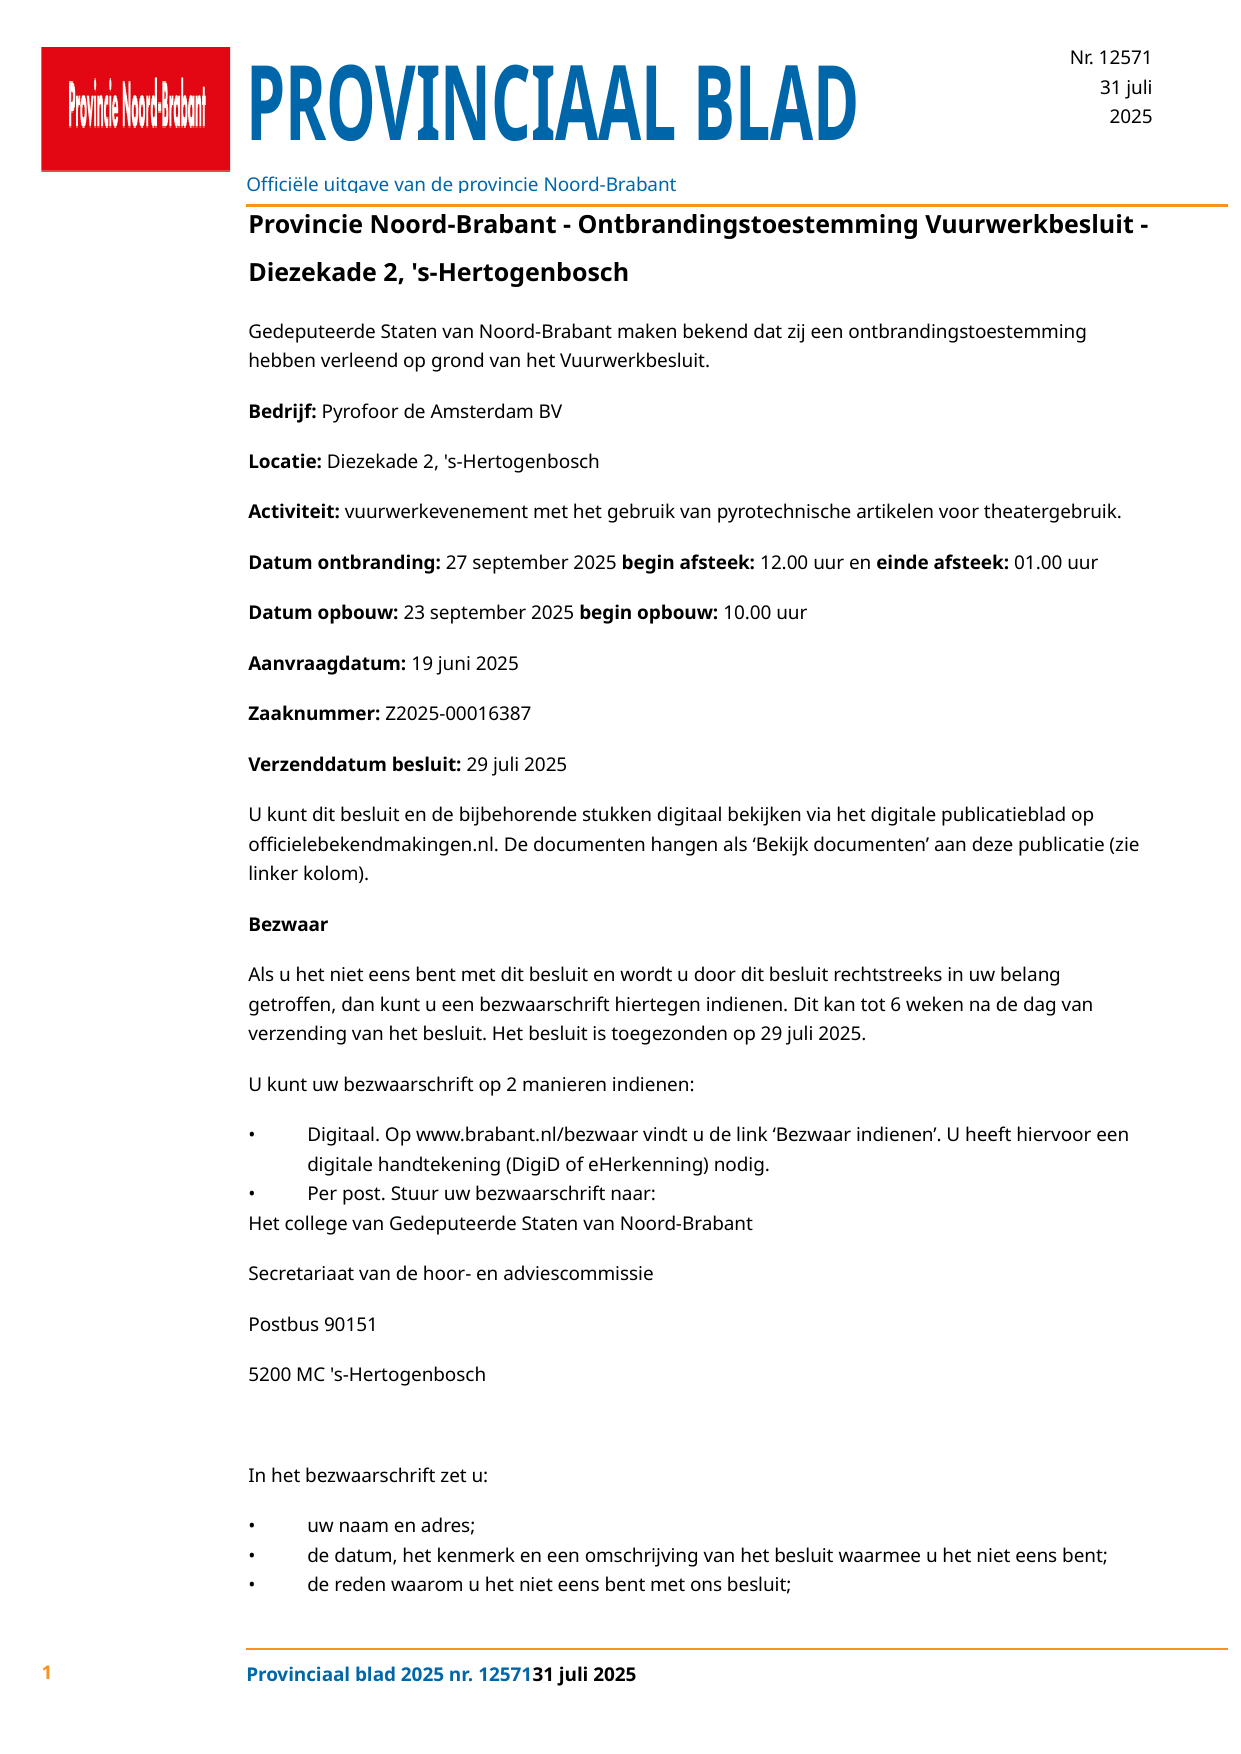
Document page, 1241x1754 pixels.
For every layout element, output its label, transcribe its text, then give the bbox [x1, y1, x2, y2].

text Het college van Gedeputeerde Staten van Noord-Brabant [248, 1210, 1152, 1236]
text U kunt dit besluit en de bijbehorende stukken digitaal bekijken via het digitale publicatieblad op officielebekendmakingen.nl. De documenten hangen als ‘Bekijk documenten’ aan deze publicatie (zie linker kolom). [248, 801, 1152, 886]
list de datum, het kenmerk en een omschrijving van het besluit waarmee u het niet eens bent; [248, 1542, 1152, 1568]
text U kunt uw bezwaarschrift op 2 manieren indienen: [248, 1071, 1152, 1097]
text Verzenddatum besluit: 29 juli 2025 [248, 751, 1152, 777]
text Postbus 90151 [248, 1311, 1152, 1337]
text In het bezwaarschrift zet u: [248, 1462, 1152, 1488]
list uw naam en adres; [248, 1512, 1152, 1538]
list de reden waarom u het niet eens bent met ons besluit; [248, 1572, 1152, 1597]
text Zaaknummer: Z2025-00016387 [248, 700, 1152, 726]
text Gedeputeerde Staten van Noord-Brabant maken bekend dat zij een ontbrandingstoestemming hebben verleend op grond van het Vuurwerkbesluit. [248, 318, 1152, 373]
text Activiteit: vuurwerkevenement met het gebruik van pyrotechnische artikelen voor theatergebruik. [248, 499, 1152, 524]
text Bezwaar [248, 911, 1152, 937]
text Als u het niet eens bent met dit besluit en wordt u door dit besluit rechtstreeks in uw belang getroffen, dan kunt u een bezwaarschrift hiertegen indienen. Dit kan tot 6 weken na de dag van verzending van het besluit. Het besluit is toegezonden op 29 juli 2025. [248, 961, 1152, 1046]
text Bedrijf: Pyrofoor de Amsterdam BV [248, 398, 1152, 424]
text Provincie Noord-Brabant - Ontbrandingstoestemming Vuurwerkbesluit - Diezekade 2, 's-Hertogenbosch [248, 207, 1152, 288]
picture [41, 47, 231, 172]
text Datum ontbranding: 27 september 2025 begin afsteek: 12.00 uur en einde afsteek: 01.00 uur [248, 549, 1152, 575]
list Digitaal. Op www.brabant.nl/bezwaar vindt u de link ‘Bezwaar indienen’. U heeft hiervoor een digitale handtekening (DigiD of eHerkenning) nodig. [248, 1121, 1152, 1177]
text Locatie: Diezekade 2, 's-Hertogenbosch [248, 448, 1152, 474]
list Per post. Stuur uw bezwaarschrift naar: [248, 1180, 1152, 1206]
text Secretariaat van de hoor- en adviescommissie [248, 1260, 1152, 1286]
text 5200 MC 's‑Hertogenbosch [248, 1361, 1152, 1387]
text Datum opbouw: 23 september 2025 begin opbouw: 10.00 uur [248, 599, 1152, 625]
text Aanvraagdatum: 19 juni 2025 [248, 650, 1152, 676]
